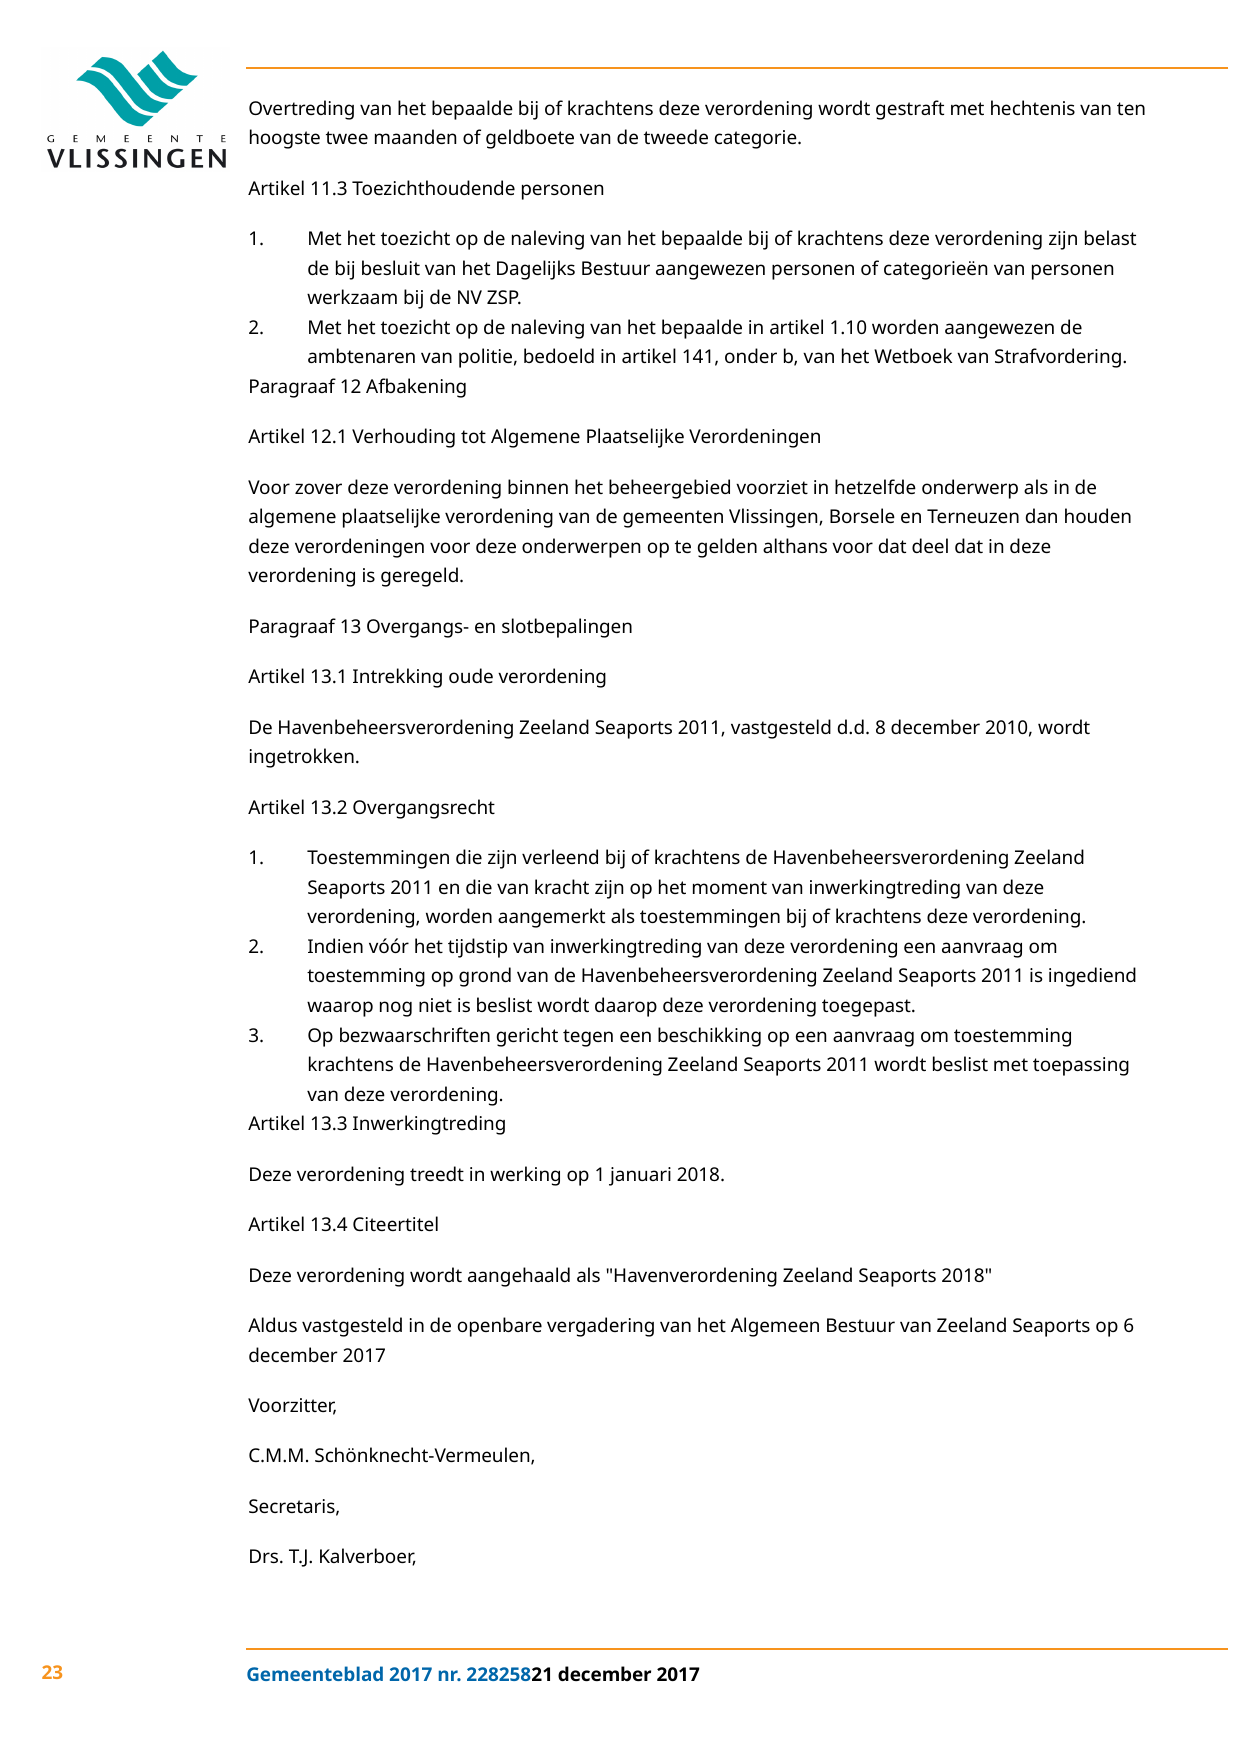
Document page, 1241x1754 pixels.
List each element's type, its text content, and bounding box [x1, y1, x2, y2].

text De Havenbeheersverordening Zeeland Seaports 2011, vastgesteld d.d. 8 december 2010, wordt ingetrokken. [248, 714, 1152, 769]
text Deze verordening treedt in werking op 1 januari 2018. [248, 1161, 1152, 1187]
text Artikel 11.3 Toezichthoudende personen [248, 175, 1152, 201]
list Met het toezicht op de naleving van het bepaalde bij of krachtens deze verordening zijn belast de bij besluit van het Dagelijks Bestuur aangewezen personen of categorieën van personen werkzaam bij de NV ZSP. [248, 225, 1152, 310]
list Toestemmingen die zijn verleend bij of krachtens de Havenbeheersverordening Zeeland Seaports 2011 en die van kracht zijn op het moment van inwerkingtreding van deze verordening, worden aangemerkt als toestemmingen bij of krachtens deze verordening. [248, 844, 1152, 929]
text Artikel 13.2 Overgangsrecht [248, 794, 1152, 820]
text C.M.M. Schönknecht-Vermeulen, [248, 1443, 1152, 1468]
picture [41, 47, 231, 172]
text Artikel 13.4 Citeertitel [248, 1211, 1152, 1237]
text Artikel 13.1 Intrekking oude verordening [248, 663, 1152, 689]
list Met het toezicht op de naleving van het bepaalde in artikel 1.10 worden aangewezen de ambtenaren van politie, bedoeld in artikel 141, onder b, van het Wetboek van Strafvordering. [248, 314, 1152, 369]
text Aldus vastgesteld in de openbare vergadering van het Algemeen Bestuur van Zeeland Seaports op 6 december 2017 [248, 1312, 1152, 1368]
text Paragraaf 12 Afbakening [248, 373, 1152, 399]
text Secretaris, [248, 1493, 1152, 1519]
text Overtreding van het bepaalde bij of krachtens deze verordening wordt gestraft met hechtenis van ten hoogste twee maanden of geldboete van de tweede categorie. [248, 95, 1152, 150]
list Indien vóór het tijdstip van inwerkingtreding van deze verordening een aanvraag om toestemming op grond van de Havenbeheersverordening Zeeland Seaports 2011 is ingediend waarop nog niet is beslist wordt daarop deze verordening toegepast. [248, 933, 1152, 1018]
text Voorzitter, [248, 1392, 1152, 1418]
text Artikel 13.3 Inwerkingtreding [248, 1111, 1152, 1136]
text Paragraaf 13 Overgangs- en slotbepalingen [248, 613, 1152, 639]
list Op bezwaarschriften gericht tegen een beschikking op een aanvraag om toestemming krachtens de Havenbeheersverordening Zeeland Seaports 2011 wordt beslist met toepassing van deze verordening. [248, 1022, 1152, 1107]
text Deze verordening wordt aangehaald als "Havenverordening Zeeland Seaports 2018" [248, 1262, 1152, 1288]
text Artikel 12.1 Verhouding tot Algemene Plaatselijke Verordeningen [248, 423, 1152, 449]
text Drs. T.J. Kalverboer, [248, 1543, 1152, 1569]
text Voor zover deze verordening binnen het beheergebied voorziet in hetzelfde onderwerp als in de algemene plaatselijke verordening van de gemeenten Vlissingen, Borsele en Terneuzen dan houden deze verordeningen voor deze onderwerpen op te gelden althans voor dat deel dat in deze verordening is geregeld. [248, 474, 1152, 588]
